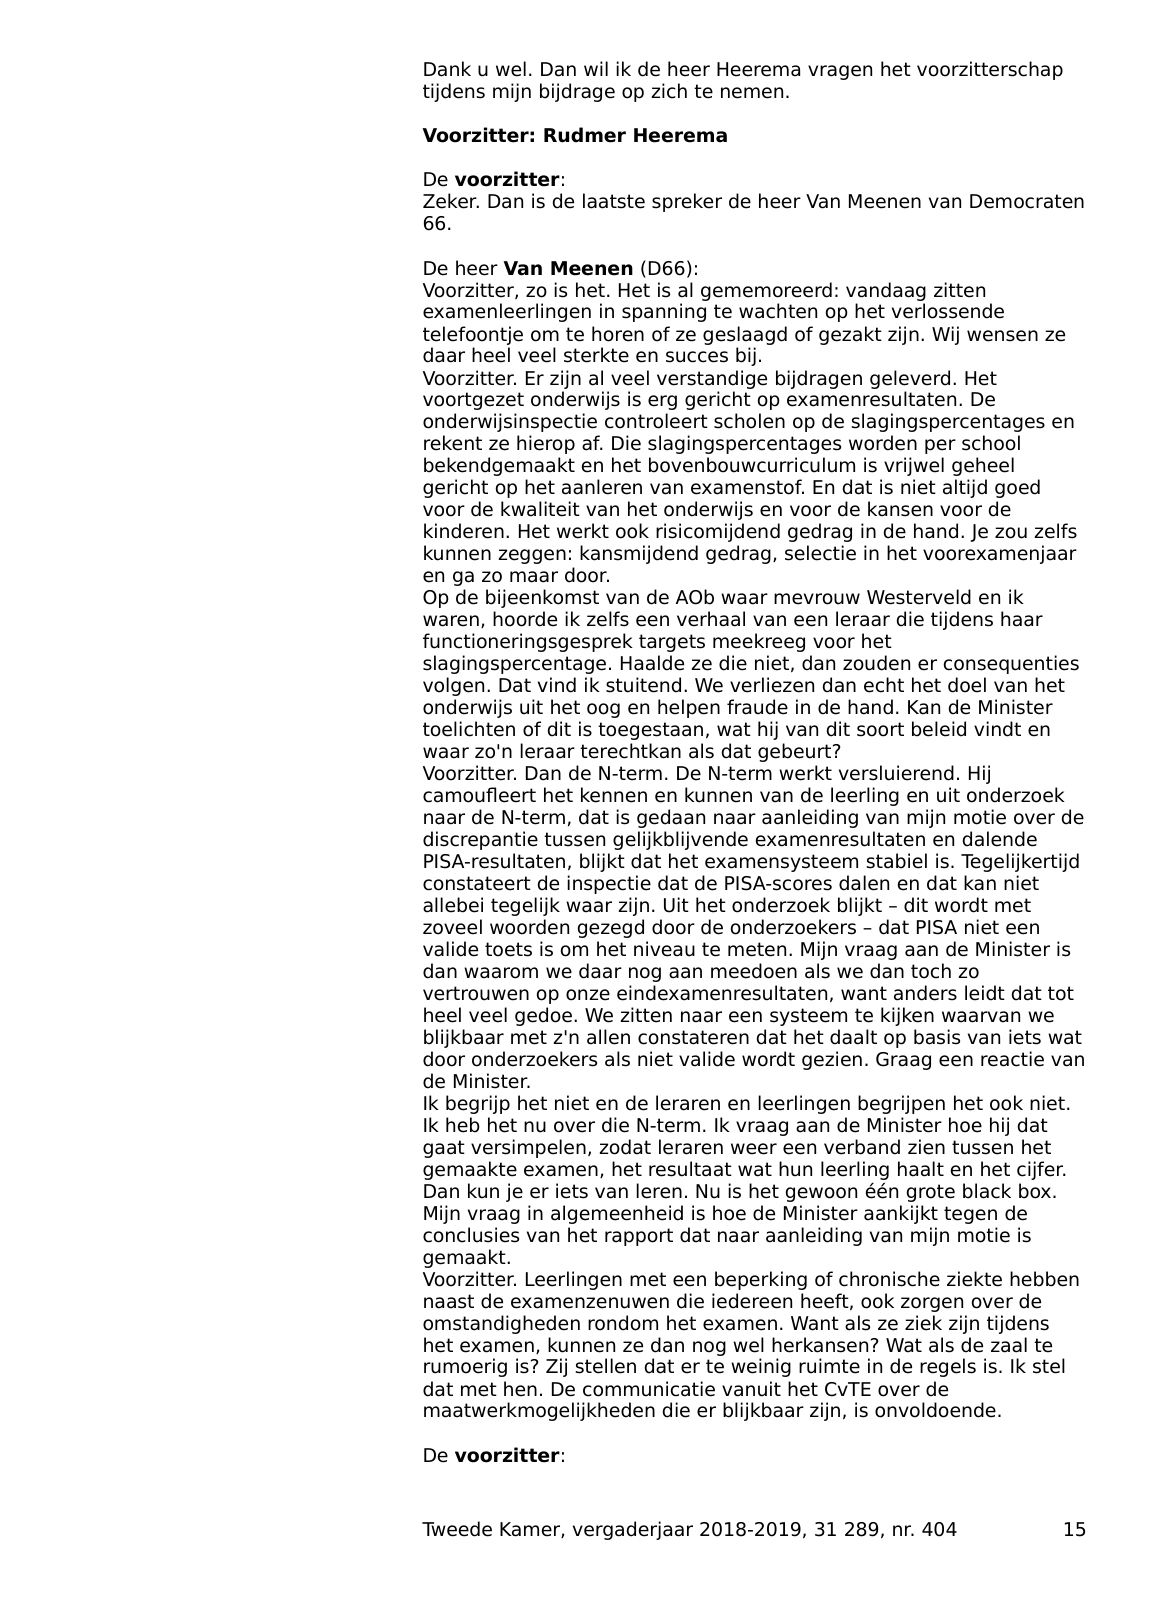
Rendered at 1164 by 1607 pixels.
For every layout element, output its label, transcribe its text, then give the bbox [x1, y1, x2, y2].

text Zeker. Dan is de laatste spreker de heer Van Meenen van Democraten 66. [422, 191, 1087, 235]
text Ik begrijp het niet en de leraren en leerlingen begrijpen het ook niet. Ik heb het nu over die N-term. Ik vraag aan de Minister hoe hij dat gaat versimpelen, zodat leraren weer een verband zien tussen het gemaakte examen, het resultaat wat hun leerling haalt en het cijfer. Dan kun je er iets van leren. Nu is het gewoon één grote black box. Mijn vraag in algemeenheid is hoe de Minister aankijkt tegen de conclusies van het rapport dat naar aanleiding van mijn motie is gemaakt. [422, 1093, 1087, 1268]
text Voorzitter: Rudmer Heerema [422, 125, 1087, 147]
text Voorzitter. Leerlingen met een beperking of chronische ziekte hebben naast de examenzenuwen die iedereen heeft, ook zorgen over de omstandigheden rondom het examen. Want als ze ziek zijn tijdens het examen, kunnen ze dan nog wel herkansen? Wat als de zaal te rumoerig is? Zij stellen dat er te weinig ruimte in de regels is. Ik stel dat met hen. De communicatie vanuit het CvTE over de maatwerkmogelijkheden die er blijkbaar zijn, is onvoldoende. [422, 1268, 1087, 1422]
text De voorzitter: [422, 169, 1087, 191]
text Voorzitter. Dan de N-term. De N-term werkt versluierend. Hij camoufleert het kennen en kunnen van de leerling en uit onderzoek naar de N-term, dat is gedaan naar aanleiding van mijn motie over de discrepantie tussen gelijkblijvende examenresultaten en dalende PISA-resultaten, blijkt dat het examensysteem stabiel is. Tegelijkertijd constateert de inspectie dat de PISA-scores dalen en dat kan niet allebei tegelijk waar zijn. Uit het onderzoek blijkt – dit wordt met zoveel woorden gezegd door de onderzoekers – dat PISA niet een valide toets is om het niveau te meten. Mijn vraag aan de Minister is dan waarom we daar nog aan meedoen als we dan toch zo vertrouwen op onze eindexamenresultaten, want anders leidt dat tot heel veel gedoe. We zitten naar een systeem te kijken waarvan we blijkbaar met z'n allen constateren dat het daalt op basis van iets wat door onderzoekers als niet valide wordt gezien. Graag een reactie van de Minister. [422, 763, 1087, 1093]
text De voorzitter: [422, 1444, 1087, 1467]
text De heer Van Meenen (D66): [422, 257, 1087, 279]
text Voorzitter. Er zijn al veel verstandige bijdragen geleverd. Het voortgezet onderwijs is erg gericht op examenresultaten. De onderwijsinspectie controleert scholen op de slagingspercentages en rekent ze hierop af. Die slagingspercentages worden per school bekendgemaakt en het bovenbouwcurriculum is vrijwel geheel gericht op het aanleren van examenstof. En dat is niet altijd goed voor de kwaliteit van het onderwijs en voor de kansen voor de kinderen. Het werkt ook risicomijdend gedrag in de hand. Je zou zelfs kunnen zeggen: kansmijdend gedrag, selectie in het voorexamenjaar en ga zo maar door. [422, 367, 1087, 587]
text Dank u wel. Dan wil ik de heer Heerema vragen het voorzitterschap tijdens mijn bijdrage op zich te nemen. [422, 59, 1087, 103]
text Voorzitter, zo is het. Het is al gememoreerd: vandaag zitten examenleerlingen in spanning te wachten op het verlossende telefoontje om te horen of ze geslaagd of gezakt zijn. Wij wensen ze daar heel veel sterkte en succes bij. [422, 279, 1087, 367]
text Op de bijeenkomst van de AOb waar mevrouw Westerveld en ik waren, hoorde ik zelfs een verhaal van een leraar die tijdens haar functioneringsgesprek targets meekreeg voor het slagingspercentage. Haalde ze die niet, dan zouden er consequenties volgen. Dat vind ik stuitend. We verliezen dan echt het doel van het onderwijs uit het oog en helpen fraude in de hand. Kan de Minister toelichten of dit is toegestaan, wat hij van dit soort beleid vindt en waar zo'n leraar terechtkan als dat gebeurt? [422, 587, 1087, 763]
